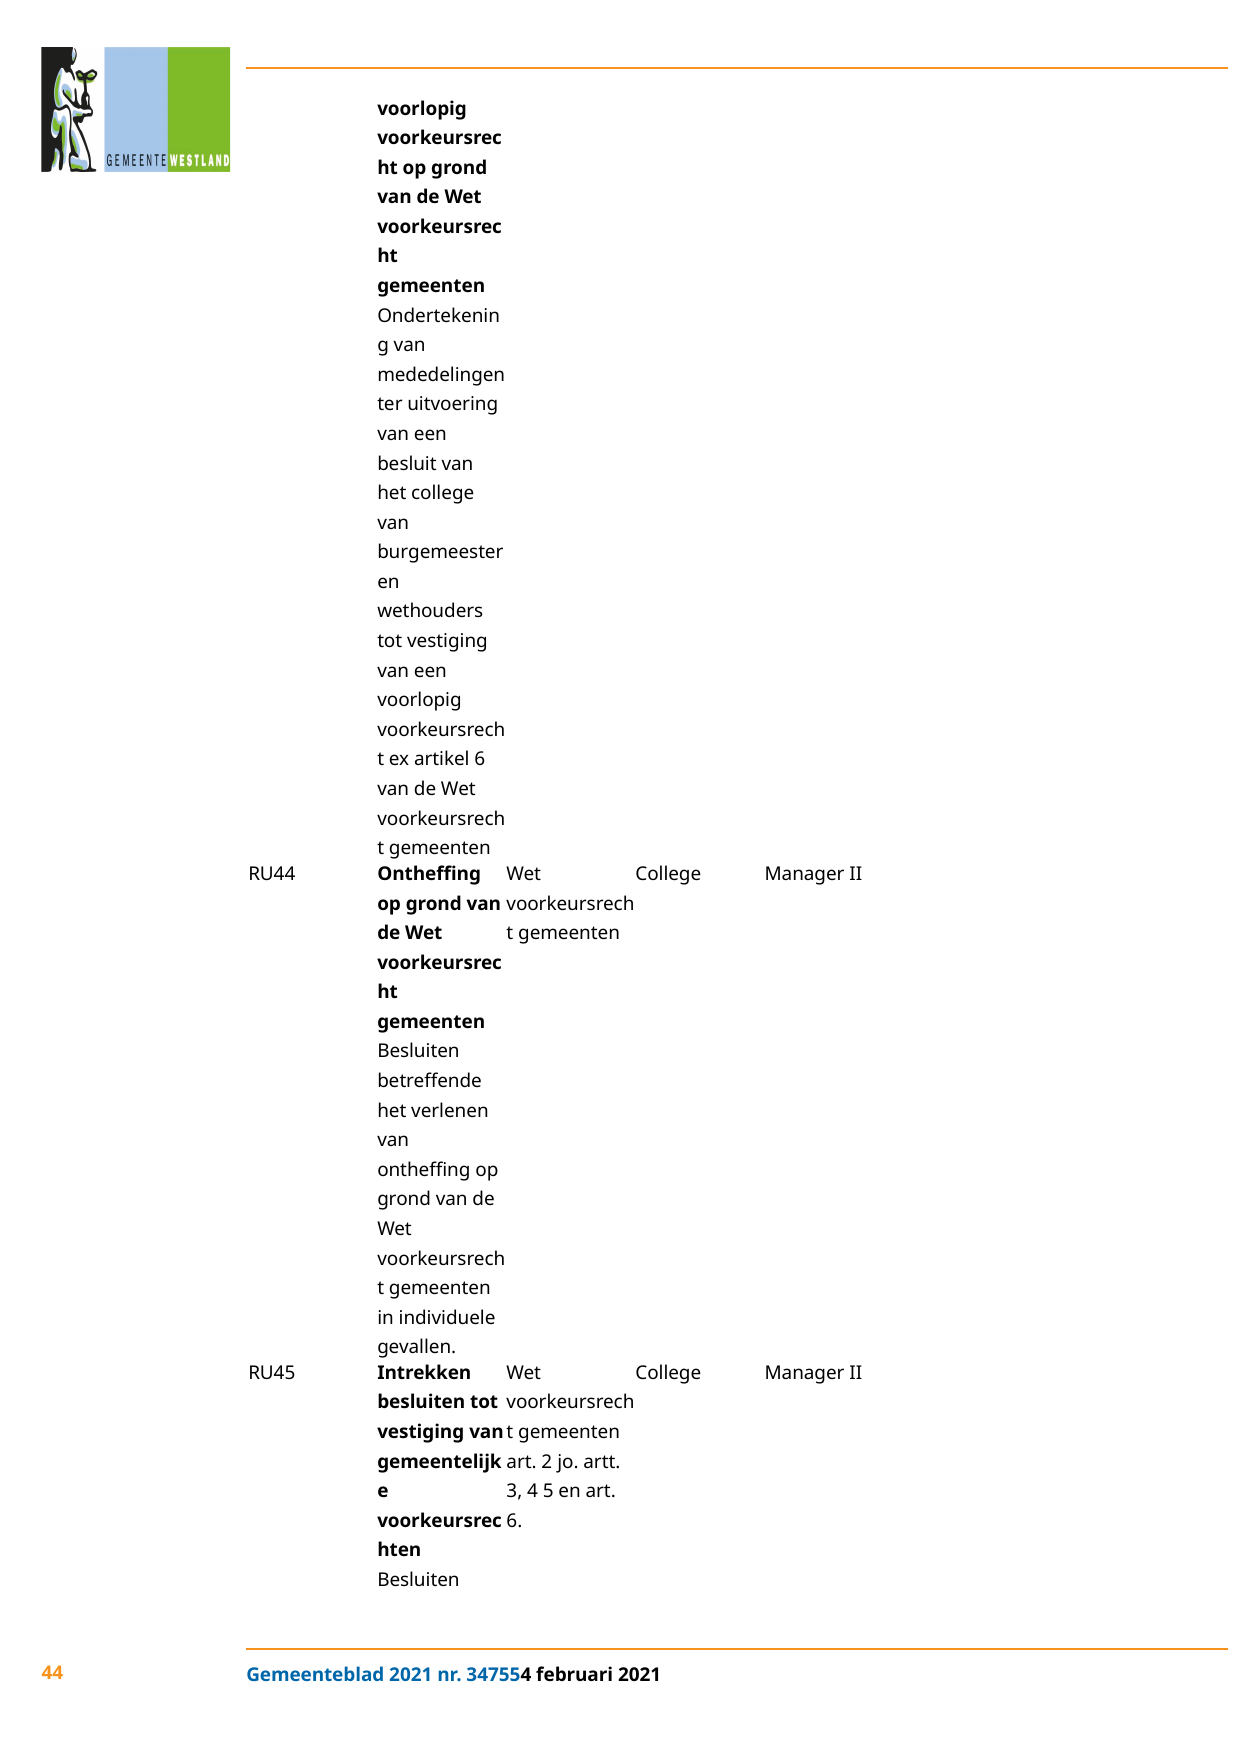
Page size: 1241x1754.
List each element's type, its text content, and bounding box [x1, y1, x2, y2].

table_cell [1023, 1359, 1152, 1592]
table_cell Manager II [764, 860, 893, 1359]
table_cell [248, 95, 377, 860]
table_cell Wet voorkeursrecht gemeenten art. 2 jo. artt. 3, 4 5 en art. 6. [506, 1359, 635, 1592]
table_cell [1023, 860, 1152, 1359]
table_cell voorlopig voorkeursrecht op grond van de Wet voorkeursrecht gemeenten Ondertekening van mededelingen ter uitvoering van een besluit van het college van burgemeester en wethouders tot vestiging van een voorlopig voorkeursrecht ex artikel 6 van de Wet voorkeursrecht gemeenten [377, 95, 506, 860]
table_cell Wet voorkeursrecht gemeenten [506, 860, 635, 1359]
table_cell [894, 860, 1022, 1359]
table_cell [635, 95, 764, 860]
table_cell [894, 1359, 1022, 1592]
table_cell [894, 95, 1022, 860]
table_cell Manager II [764, 1359, 893, 1592]
table_cell RU44 [248, 860, 377, 1359]
table_cell College [635, 860, 764, 1359]
table_cell [764, 95, 893, 860]
table_cell RU45 [248, 1359, 377, 1592]
picture [41, 47, 231, 172]
table_cell Ontheffing op grond van de Wet voorkeursrecht gemeenten Besluiten betreffende het verlenen van ontheffing op grond van de Wet voorkeursrecht gemeenten in indi­viduele gevallen. [377, 860, 506, 1359]
table_cell Intrekken besluiten tot vestiging van gemeentelijke voorkeursrechten Besluiten [377, 1359, 506, 1592]
table_cell [506, 95, 635, 860]
table_cell College [635, 1359, 764, 1592]
table_cell [1023, 95, 1152, 860]
